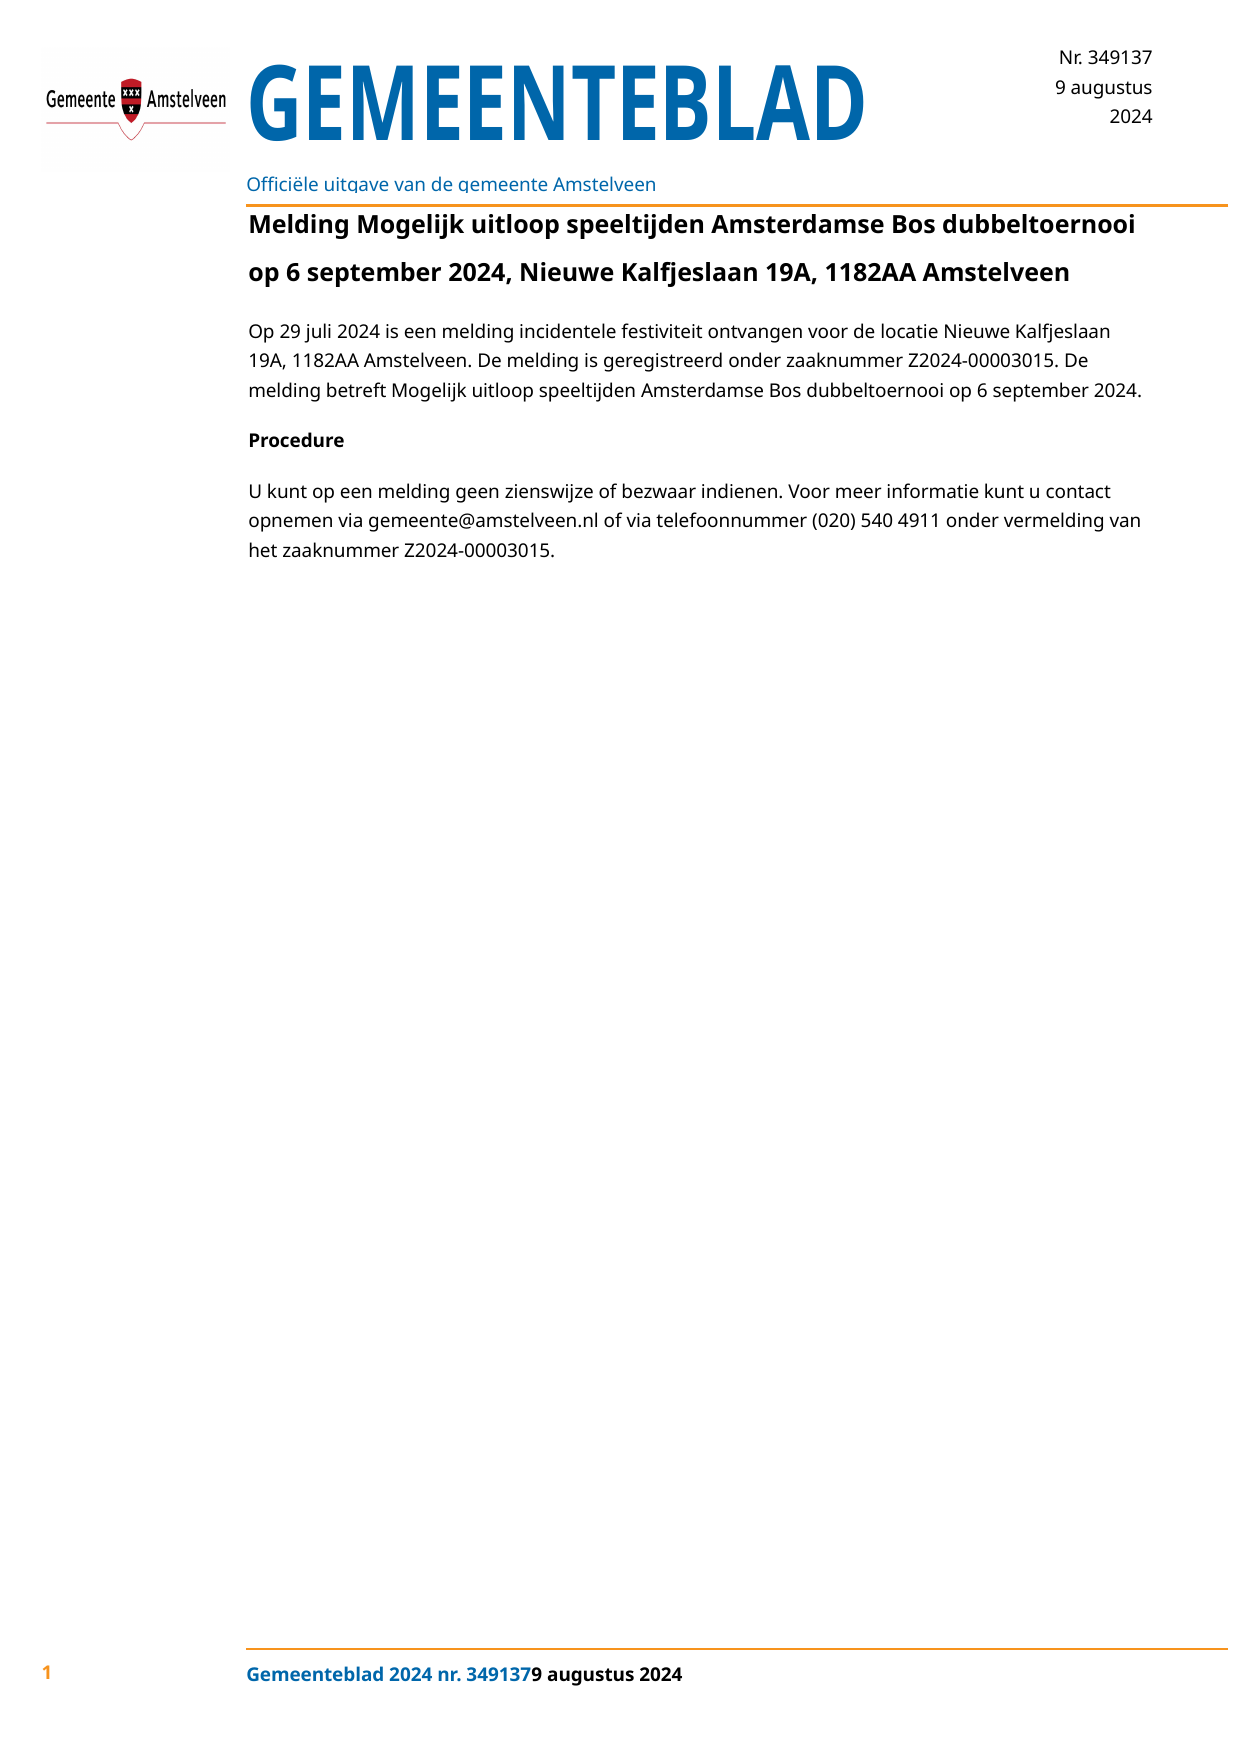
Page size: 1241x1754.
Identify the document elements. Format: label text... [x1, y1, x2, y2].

picture [41, 47, 231, 172]
text Op 29 juli 2024 is een melding incidentele festiviteit ontvangen voor de locatie Nieuwe Kalfjeslaan 19A, 1182AA Amstelveen. De melding is geregistreerd onder zaaknummer Z2024-00003015. De melding betreft Mogelijk uitloop speeltijden Amsterdamse Bos dubbeltoernooi op 6 september 2024. [248, 318, 1152, 403]
text Procedure [248, 427, 1152, 453]
text Melding Mogelijk uitloop speeltijden Amsterdamse Bos dubbeltoernooi op 6 september 2024, Nieuwe Kalfjeslaan 19A, 1182AA Amstelveen [248, 207, 1152, 288]
text U kunt op een melding geen zienswijze of bezwaar indienen. Voor meer informatie kunt u contact opnemen via gemeente@amstelveen.nl of via telefoonnummer (020) 540 4911 onder vermelding van het zaaknummer Z2024-00003015. [248, 478, 1152, 563]
